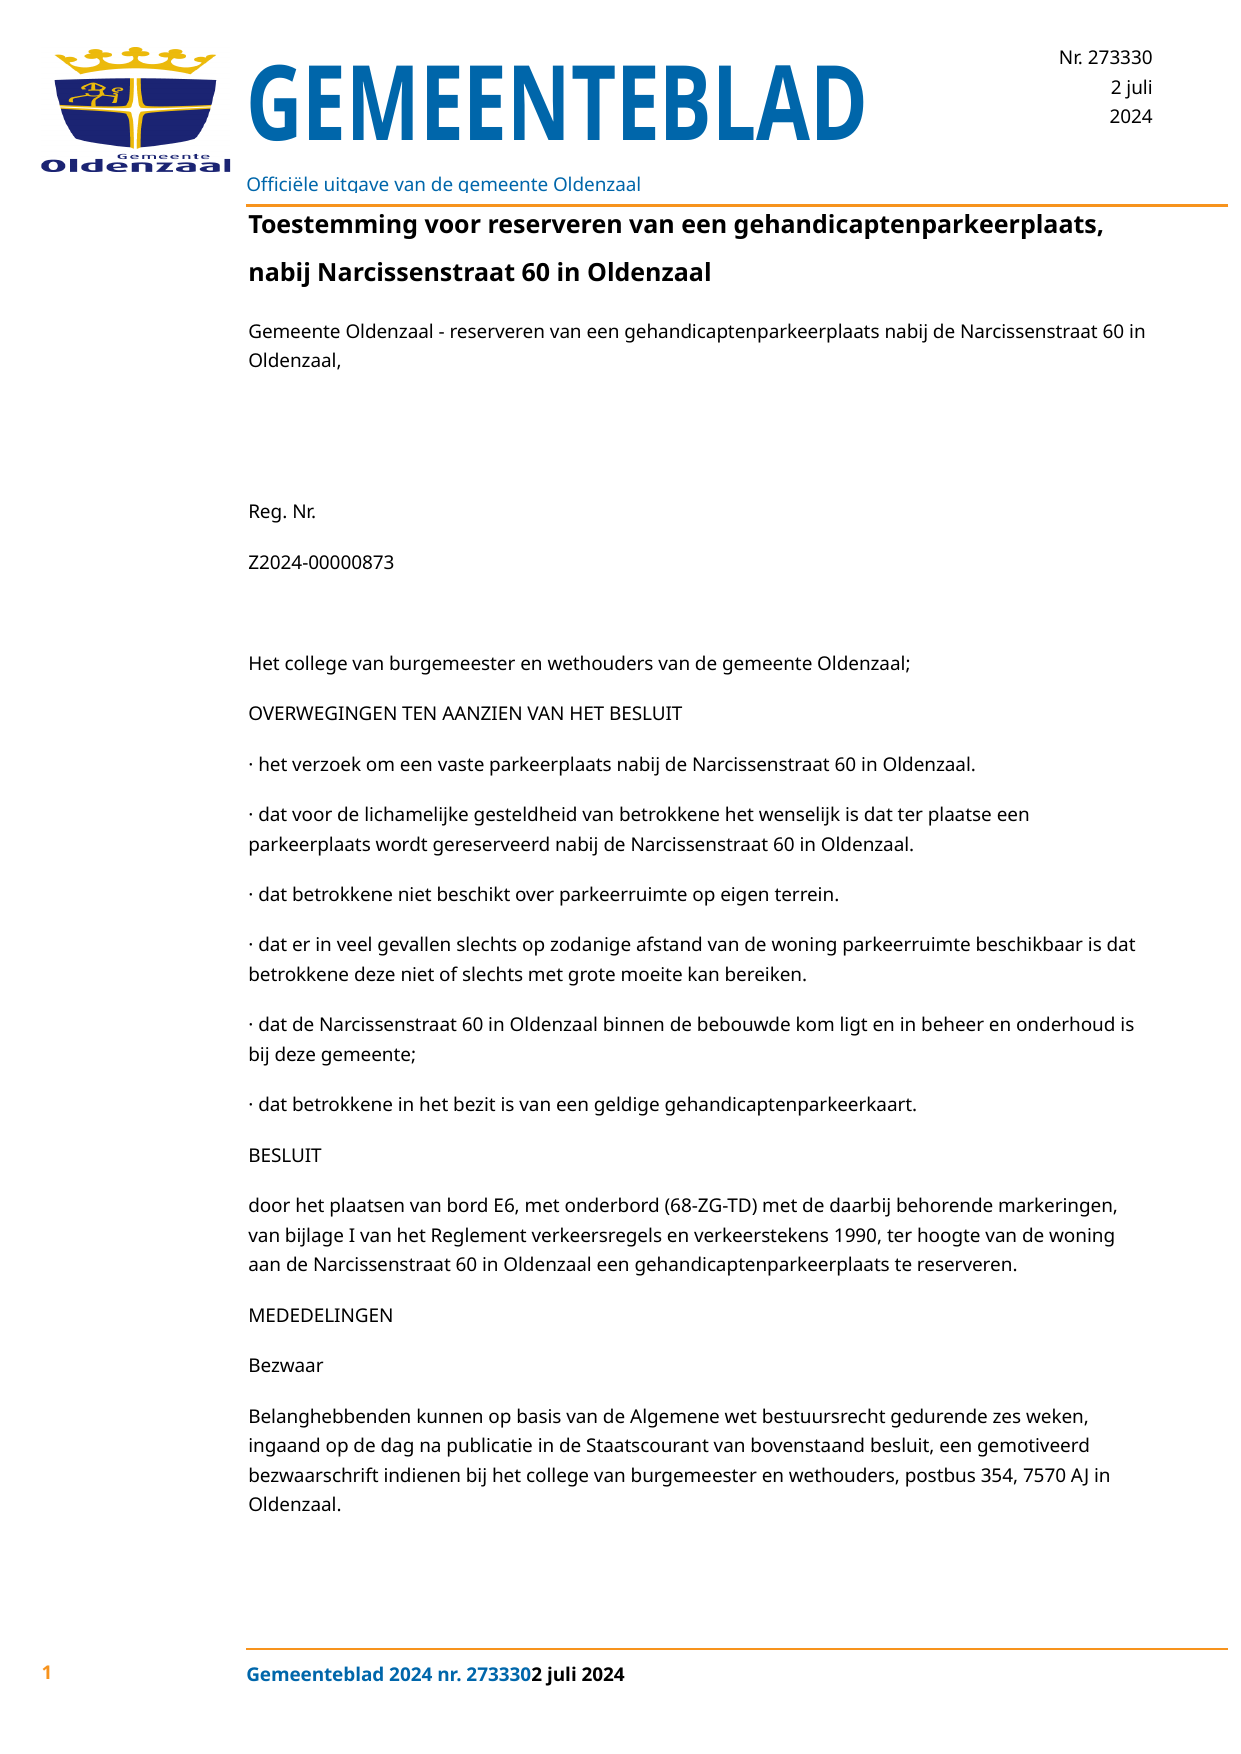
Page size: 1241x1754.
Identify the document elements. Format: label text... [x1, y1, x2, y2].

text · dat voor de lichamelijke gesteldheid van betrokkene het wenselijk is dat ter plaatse een parkeerplaats wordt gereserveerd nabij de Narcissenstraat 60 in Oldenzaal. [248, 801, 1152, 857]
text Toestemming voor reserveren van een gehandicaptenparkeerplaats, nabij Narcissenstraat 60 in Oldenzaal [248, 207, 1152, 288]
text Gemeente Oldenzaal - reserveren van een gehandicaptenparkeerplaats nabij de Narcissenstraat 60 in Oldenzaal, [248, 318, 1152, 373]
text BESLUIT [248, 1142, 1152, 1168]
picture [41, 47, 231, 172]
text Z2024-00000873 [248, 549, 1152, 575]
text · dat er in veel gevallen slechts op zodanige afstand van de woning parkeerruimte beschikbaar is dat betrokkene deze niet of slechts met grote moeite kan bereiken. [248, 932, 1152, 987]
text Bezwaar [248, 1352, 1152, 1378]
text Het college van burgemeester en wethouders van de gemeente Oldenzaal; [248, 650, 1152, 676]
text MEDEDELINGEN [248, 1302, 1152, 1328]
text · dat betrokkene in het bezit is van een geldige gehandicaptenparkeerkaart. [248, 1092, 1152, 1117]
text OVERWEGINGEN TEN AANZIEN VAN HET BESLUIT [248, 700, 1152, 726]
text · het verzoek om een vaste parkeerplaats nabij de Narcissenstraat 60 in Oldenzaal. [248, 751, 1152, 777]
text Reg. Nr. [248, 499, 1152, 524]
text Belanghebbenden kunnen op basis van de Algemene wet bestuursrecht gedurende zes weken, ingaand op de dag na publicatie in de Staatscourant van bovenstaand besluit, een gemotiveerd bezwaarschrift indienen bij het college van burgemeester en wethouders, postbus 354, 7570 AJ in Oldenzaal. [248, 1403, 1152, 1517]
text · dat de Narcissenstraat 60 in Oldenzaal binnen de bebouwde kom ligt en in beheer en onderhoud is bij deze gemeente; [248, 1012, 1152, 1067]
text · dat betrokkene niet beschikt over parkeerruimte op eigen terrein. [248, 881, 1152, 907]
text door het plaatsen van bord E6, met onderbord (68-ZG-TD) met de daarbij behorende markeringen, van bijlage I van het Reglement verkeersregels en verkeerstekens 1990, ter hoogte van de woning aan de Narcissenstraat 60 in Oldenzaal een gehandicaptenparkeerplaats te reserveren. [248, 1192, 1152, 1277]
